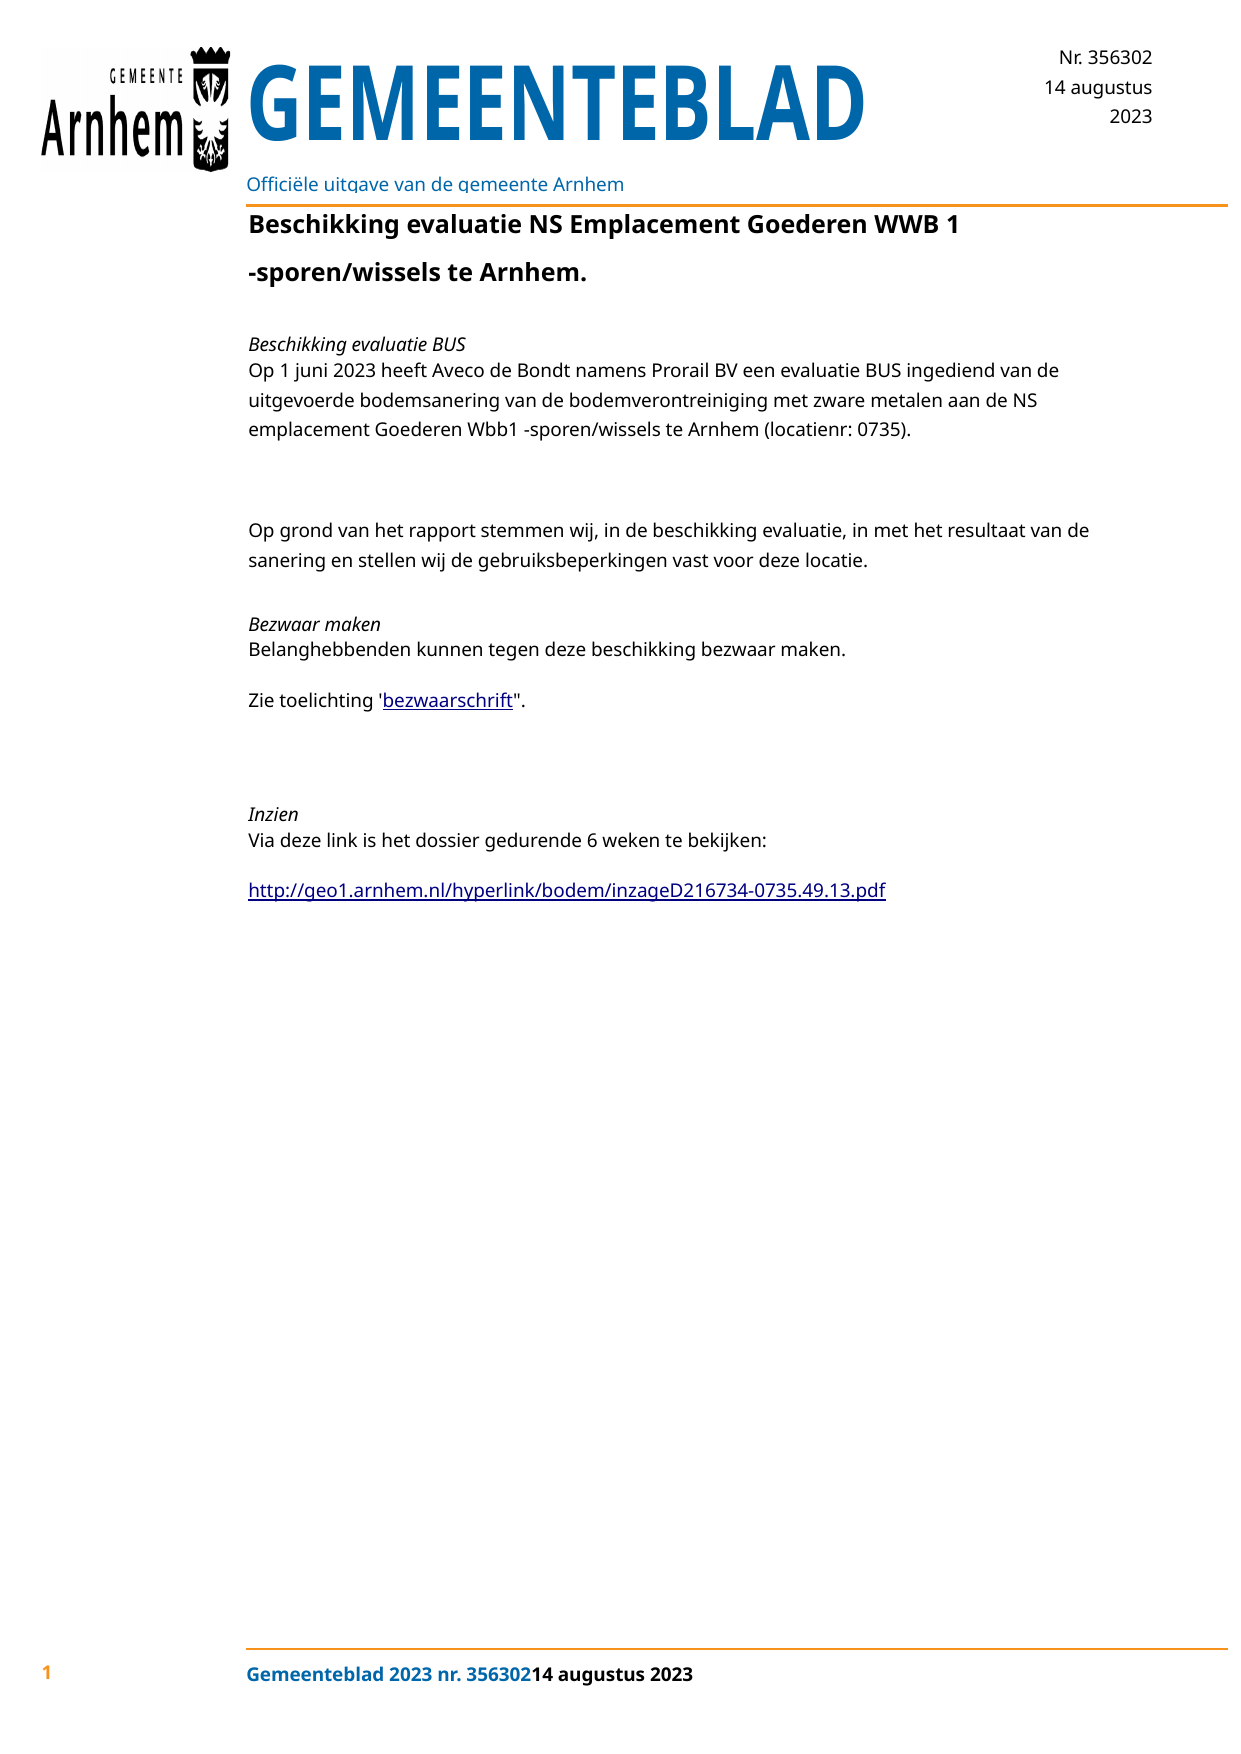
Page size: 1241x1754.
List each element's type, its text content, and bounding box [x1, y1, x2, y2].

text Beschikking evaluatie BUS [248, 331, 1152, 357]
text Via deze link is het dossier gedurende 6 weken te bekijken: [248, 827, 1152, 853]
picture [41, 47, 231, 172]
text Inzien [248, 801, 1152, 827]
text Zie toelichting 'bezwaarschrift". [248, 687, 1152, 713]
text Bezwaar maken [248, 611, 1152, 636]
text Belanghebbenden kunnen tegen deze beschikking bezwaar maken. [248, 636, 1152, 662]
text Op 1 juni 2023 heeft Aveco de Bondt namens Prorail BV een evaluatie BUS ingediend van de uitgevoerde bodemsanering van de bodemverontreiniging met zware metalen aan de NS emplacement Goederen Wbb1 -sporen/wissels te Arnhem (locatienr: 0735). [248, 357, 1152, 442]
text Op grond van het rapport stemmen wij, in de beschikking evaluatie, in met het resultaat van de sanering en stellen wij de gebruiksbeperkingen vast voor deze locatie. [248, 517, 1152, 572]
text http://geo1.arnhem.nl/hyperlink/bodem/inzageD216734-0735.49.13.pdf [248, 877, 1152, 903]
text Beschikking evaluatie NS Emplacement Goederen WWB 1 -sporen/wissels te Arnhem. [248, 207, 1152, 288]
